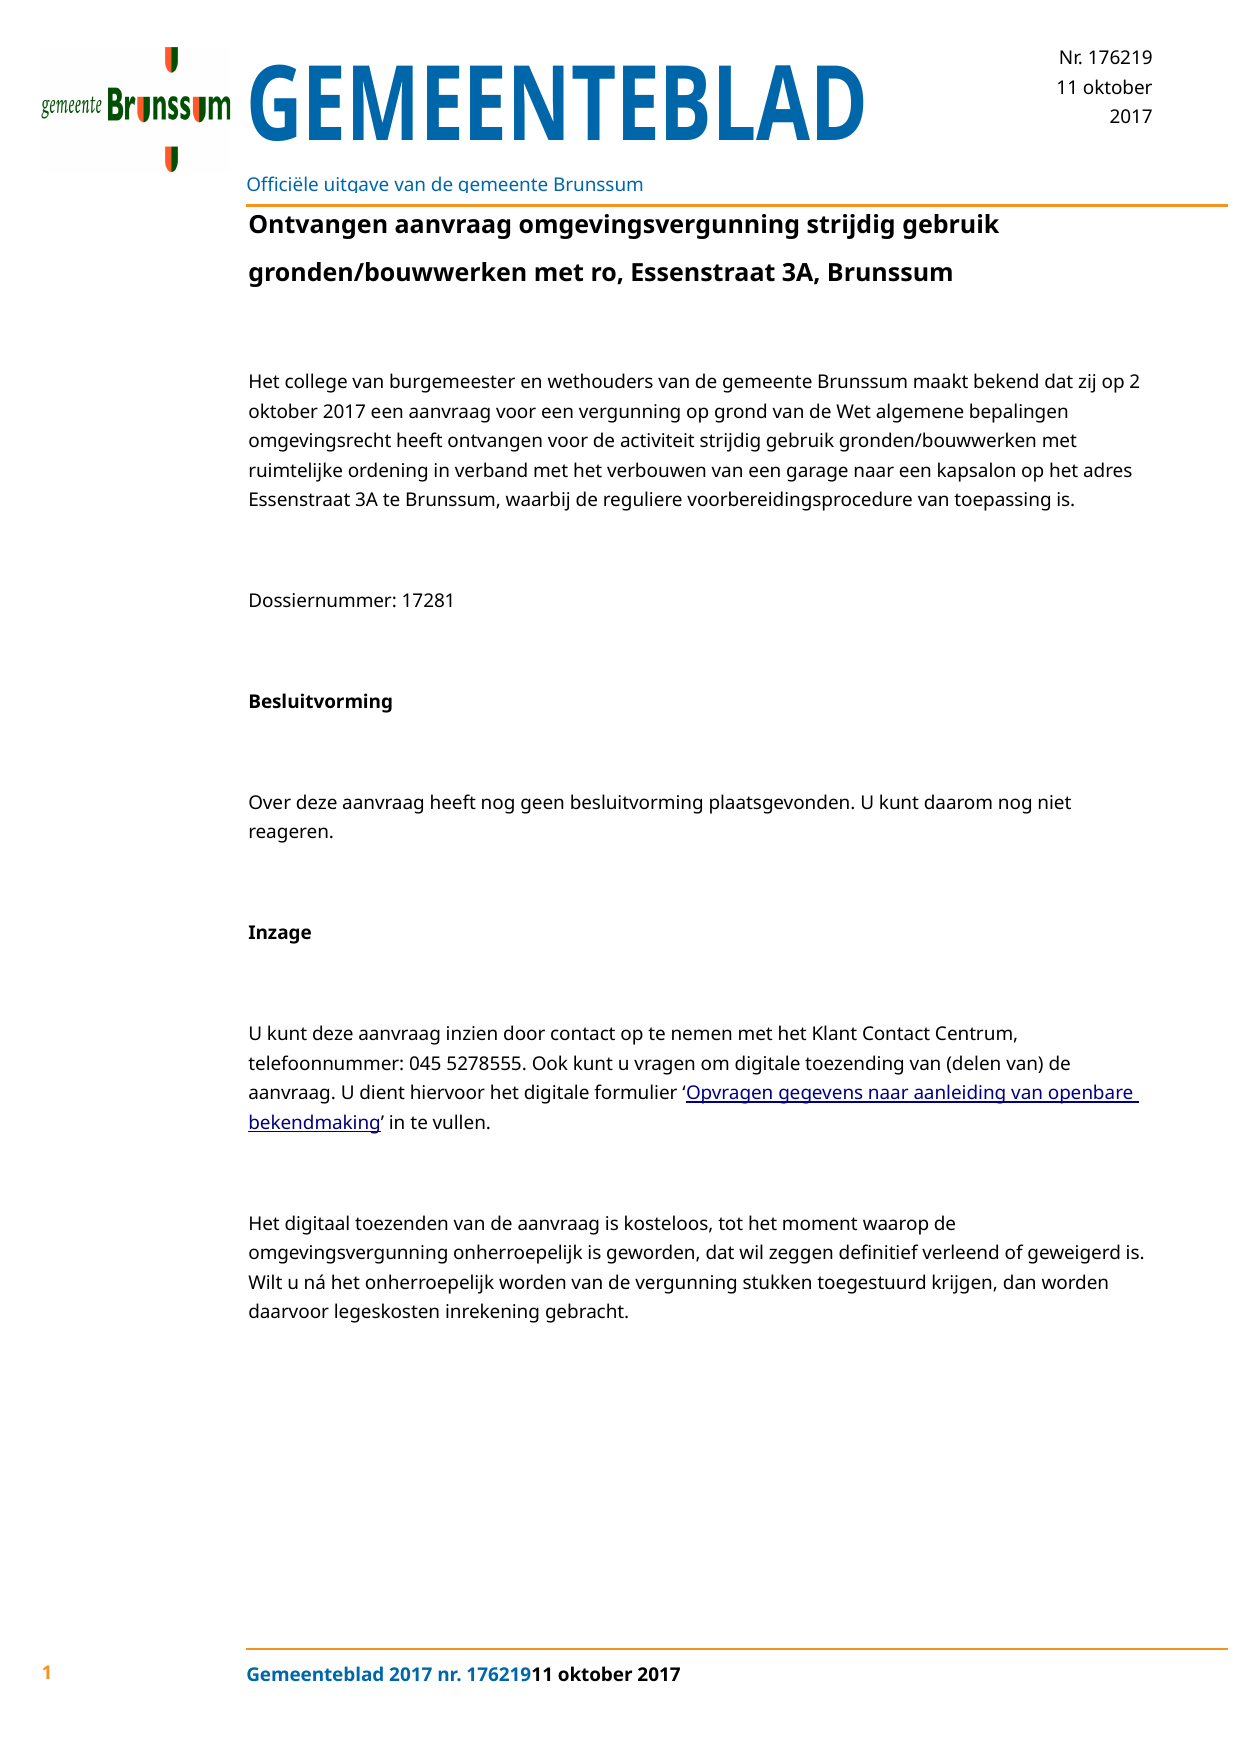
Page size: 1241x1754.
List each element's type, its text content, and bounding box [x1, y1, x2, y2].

text Het college van burgemeester en wethouders van de gemeente Brunssum maakt bekend dat zij op 2 oktober 2017 een aanvraag voor een vergunning op grond van de Wet algemene bepalingen omgevingsrecht heeft ontvangen voor de activiteit strijdig gebruik gronden/bouwwerken met ruimtelijke ordening in verband met het verbouwen van een garage naar een kapsalon op het adres Essenstraat 3A te Brunssum, waarbij de reguliere voorbereidingsprocedure van toepassing is. [248, 368, 1152, 512]
text Besluitvorming [248, 688, 1152, 714]
text Ontvangen aanvraag omgevingsvergunning strijdig gebruik gronden/bouwwerken met ro, Essenstraat 3A, Brunssum [248, 207, 1152, 288]
text U kunt deze aanvraag inzien door contact op te nemen met het Klant Contact Centrum, telefoonnummer: 045 5278555. Ook kunt u vragen om digitale toezending van (delen van) de aanvraag. U dient hiervoor het digitale formulier ‘Opvragen gegevens naar aanleiding van openbare bekendmaking’ in te vullen. [248, 1020, 1152, 1135]
text Over deze aanvraag heeft nog geen besluitvorming plaatsgevonden. U kunt daarom nog niet reageren. [248, 789, 1152, 844]
picture [41, 47, 231, 172]
text Het digitaal toezenden van de aanvraag is kosteloos, tot het moment waarop de omgevingsvergunning onherroepelijk is geworden, dat wil zeggen definitief verleend of geweigerd is. Wilt u ná het onherroepelijk worden van de vergunning stukken toegestuurd krijgen, dan worden daarvoor legeskosten inrekening gebracht. [248, 1210, 1152, 1324]
text Dossiernummer: 17281 [248, 587, 1152, 613]
text Inzage [248, 919, 1152, 945]
